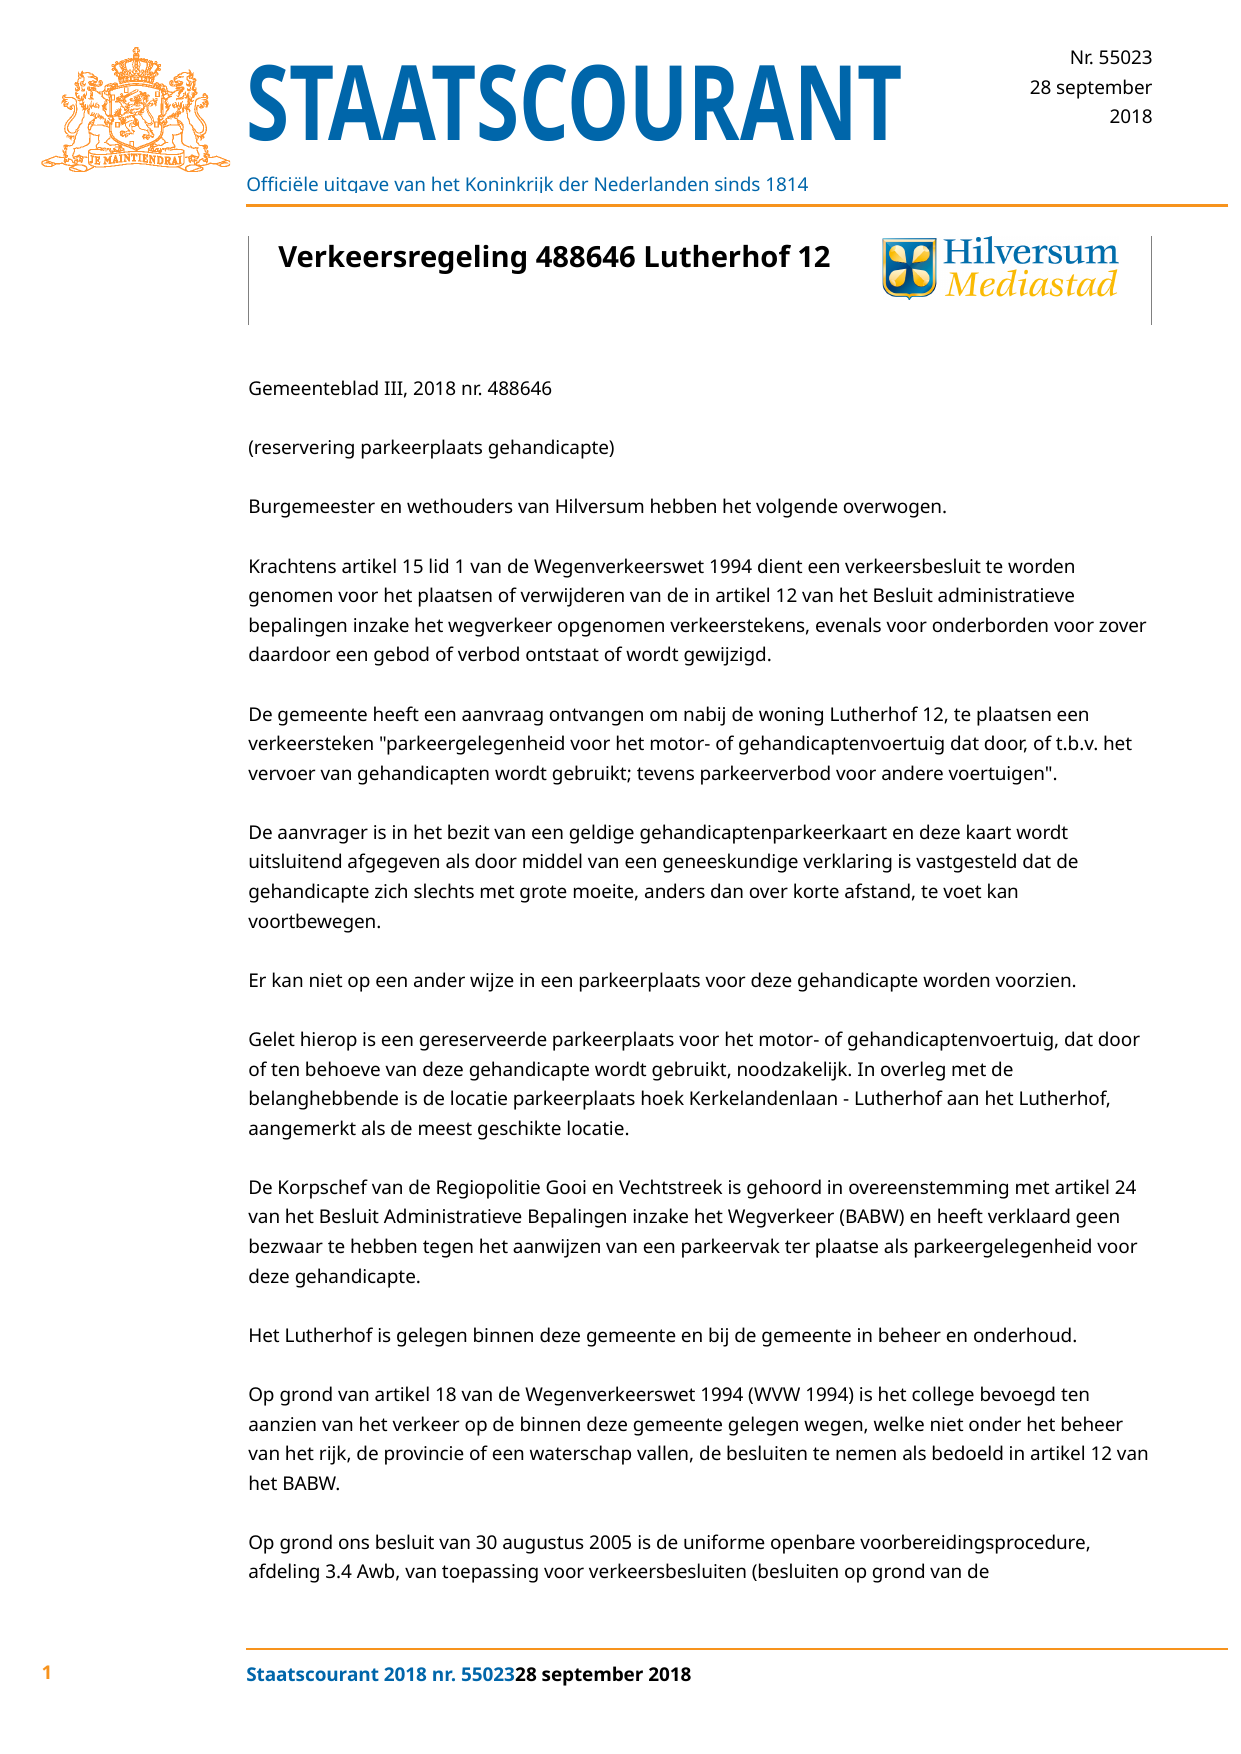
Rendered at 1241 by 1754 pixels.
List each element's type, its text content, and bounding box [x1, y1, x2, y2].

picture [41, 47, 231, 172]
text Gelet hierop is een gereserveerde parkeerplaats voor het motor- of gehandicaptenvoertuig, dat door of ten behoeve van deze gehandicapte wordt gebruikt, noodzakelijk. In overleg met de belanghebbende is de locatie parkeerplaats hoek Kerkelandenlaan - Lutherhof aan het Lutherhof, aangemerkt als de meest geschikte locatie. [248, 1026, 1152, 1141]
table_header [1119, 236, 1151, 299]
text Er kan niet op een ander wijze in een parkeerplaats voor deze gehandicapte worden voorzien. [248, 967, 1152, 993]
table_header [850, 300, 1151, 325]
picture [882, 236, 1119, 300]
text De aanvrager is in het bezit van een geldige gehandicaptenparkeerkaart en deze kaart wordt uitsluitend afgegeven als door middel van een geneeskundige verklaring is vastgesteld dat de gehandicapte zich slechts met grote moeite, anders dan over korte afstand, te voet kan voortbewegen. [248, 819, 1152, 934]
table_header [850, 236, 882, 299]
table_header Verkeersregeling 488646 Lutherhof 12 [249, 236, 850, 325]
text De Korpschef van de Regiopolitie Gooi en Vechtstreek is gehoord in overeenstemming met artikel 24 van het Besluit Administratieve Bepalingen inzake het Wegverkeer (BABW) en heeft verklaard geen bezwaar te hebben tegen het aanwijzen van een parkeervak ter plaatse als parkeergelegenheid voor deze gehandicapte. [248, 1174, 1152, 1289]
text Op grond van artikel 18 van de Wegenverkeerswet 1994 (WVW 1994) is het college bevoegd ten aanzien van het verkeer op de binnen deze gemeente gelegen wegen, welke niet onder het beheer van het rijk, de provincie of een waterschap vallen, de besluiten te nemen als bedoeld in artikel 12 van het BABW. [248, 1381, 1152, 1496]
text Op grond ons besluit van 30 augustus 2005 is de uniforme openbare voorbereidingsprocedure, afdeling 3.4 Awb, van toepassing voor verkeersbesluiten (besluiten op grond van de [248, 1529, 1152, 1584]
text De gemeente heeft een aanvraag ontvangen om nabij de woning Lutherhof 12, te plaatsen een verkeersteken "parkeergelegenheid voor het motor- of gehandicaptenvoertuig dat door, of t.b.v. het vervoer van gehandicapten wordt gebruikt; tevens parkeerverbod voor andere voertuigen". [248, 701, 1152, 786]
text (reservering parkeerplaats gehandicapte) [248, 434, 1152, 460]
text Burgemeester en wethouders van Hilversum hebben het volgende overwogen. [248, 494, 1152, 519]
text Gemeenteblad III, 2018 nr. 488646 [248, 375, 1152, 401]
text Krachtens artikel 15 lid 1 van de Wegenverkeerswet 1994 dient een verkeersbesluit te worden genomen voor het plaatsen of verwijderen van de in artikel 12 van het Besluit administratieve bepalingen inzake het wegverkeer opgenomen verkeerstekens, evenals voor onderborden voor zover daardoor een gebod of verbod ontstaat of wordt gewijzigd. [248, 553, 1152, 667]
text Het Lutherhof is gelegen binnen deze gemeente en bij de gemeente in beheer en onderhoud. [248, 1322, 1152, 1348]
